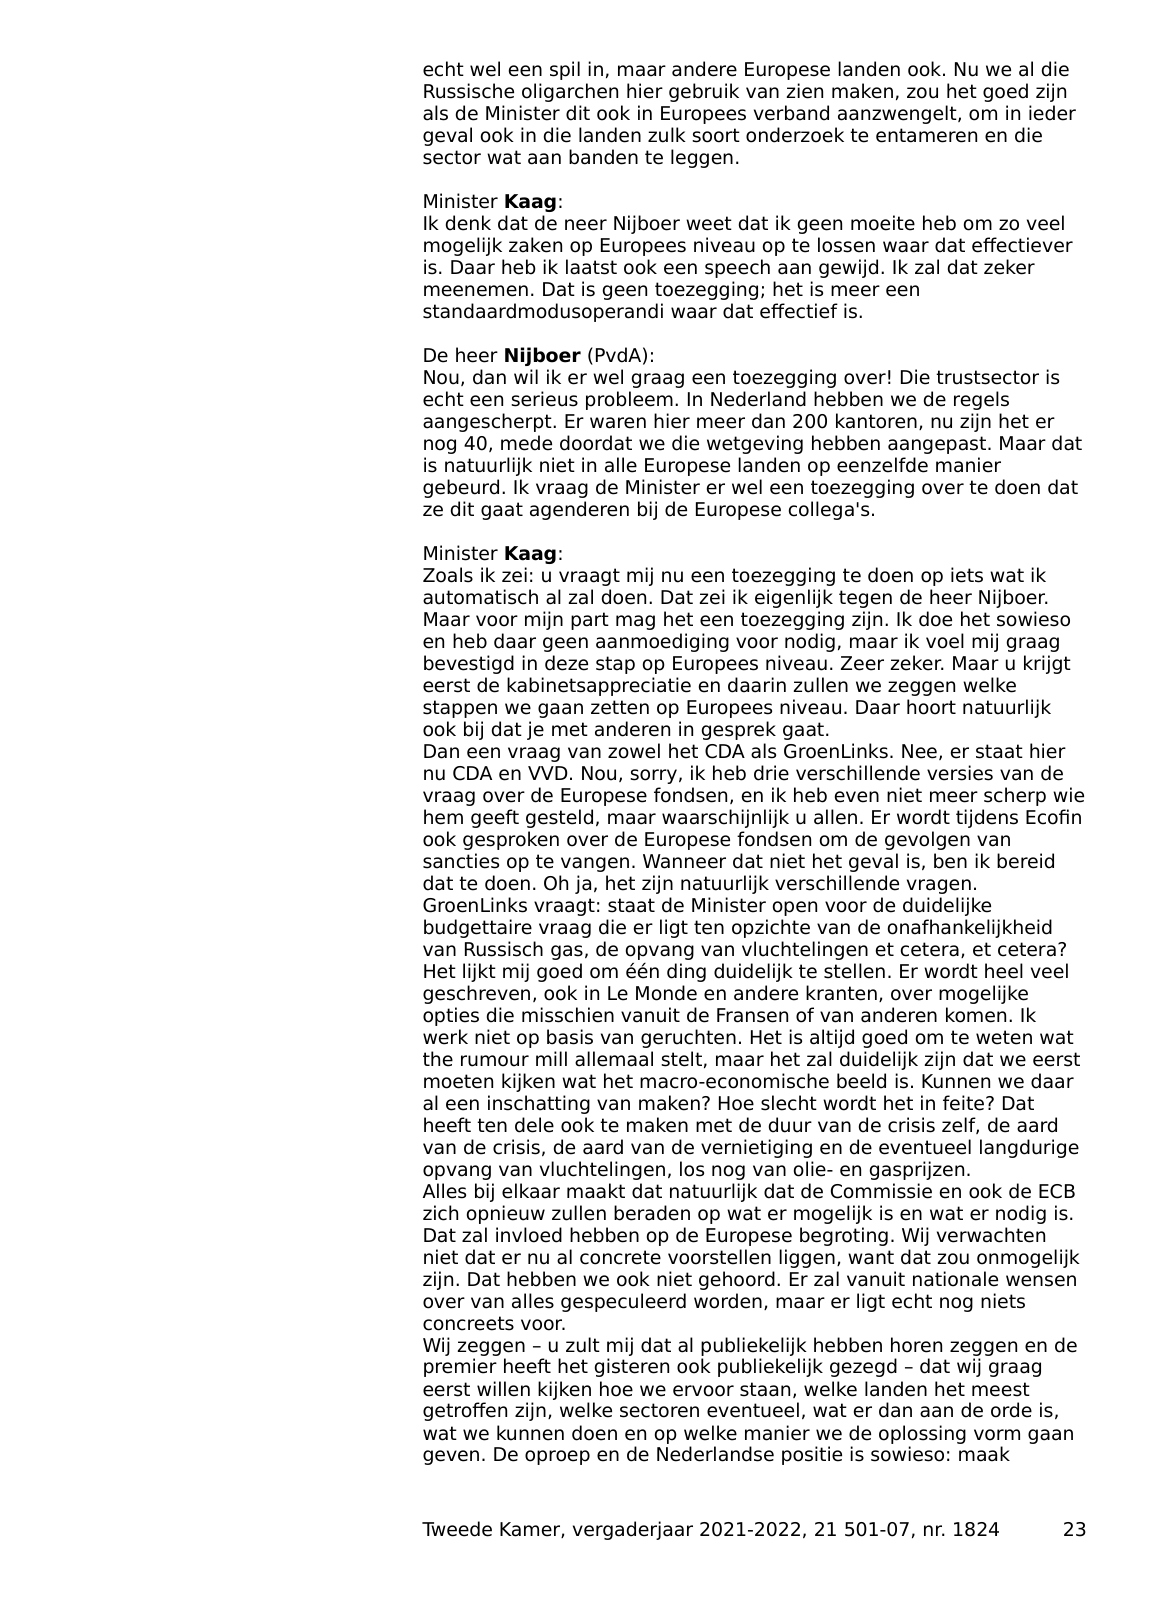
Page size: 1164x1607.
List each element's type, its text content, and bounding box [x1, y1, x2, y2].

text echt wel een spil in, maar andere Europese landen ook. Nu we al die Russische oligarchen hier gebruik van zien maken, zou het goed zijn als de Minister dit ook in Europees verband aanzwengelt, om in ieder geval ook in die landen zulk soort onderzoek te entameren en die sector wat aan banden te leggen. [422, 59, 1087, 169]
text Wij zeggen – u zult mij dat al publiekelijk hebben horen zeggen en de premier heeft het gisteren ook publiekelijk gezegd – dat wij graag eerst willen kijken hoe we ervoor staan, welke landen het meest getroffen zijn, welke sectoren eventueel, wat er dan aan de orde is, wat we kunnen doen en op welke manier we de oplossing vorm gaan geven. De oproep en de Nederlandse positie is sowieso: maak [422, 1334, 1087, 1466]
text Dan een vraag van zowel het CDA als GroenLinks. Nee, er staat hier nu CDA en VVD. Nou, sorry, ik heb drie verschillende versies van de vraag over de Europese fondsen, en ik heb even niet meer scherp wie hem geeft gesteld, maar waarschijnlijk u allen. Er wordt tijdens Ecofin ook gesproken over de Europese fondsen om de gevolgen van sancties op te vangen. Wanneer dat niet het geval is, ben ik bereid dat te doen. Oh ja, het zijn natuurlijk verschillende vragen. [422, 741, 1087, 895]
text Zoals ik zei: u vraagt mij nu een toezegging te doen op iets wat ik automatisch al zal doen. Dat zei ik eigenlijk tegen de heer Nijboer. Maar voor mijn part mag het een toezegging zijn. Ik doe het sowieso en heb daar geen aanmoediging voor nodig, maar ik voel mij graag bevestigd in deze stap op Europees niveau. Zeer zeker. Maar u krijgt eerst de kabinetsappreciatie en daarin zullen we zeggen welke stappen we gaan zetten op Europees niveau. Daar hoort natuurlijk ook bij dat je met anderen in gesprek gaat. [422, 565, 1087, 741]
text GroenLinks vraagt: staat de Minister open voor de duidelijke budgettaire vraag die er ligt ten opzichte van de onafhankelijkheid van Russisch gas, de opvang van vluchtelingen et cetera, et cetera? Het lijkt mij goed om één ding duidelijk te stellen. Er wordt heel veel geschreven, ook in Le Monde en andere kranten, over mogelijke opties die misschien vanuit de Fransen of van anderen komen. Ik werk niet op basis van geruchten. Het is altijd goed om te weten wat the rumour mill allemaal stelt, maar het zal duidelijk zijn dat we eerst moeten kijken wat het macro-economische beeld is. Kunnen we daar al een inschatting van maken? Hoe slecht wordt het in feite? Dat heeft ten dele ook te maken met de duur van de crisis zelf, de aard van de crisis, de aard van de vernietiging en de eventueel langdurige opvang van vluchtelingen, los nog van olie- en gasprijzen. [422, 895, 1087, 1181]
text Ik denk dat de neer Nijboer weet dat ik geen moeite heb om zo veel mogelijk zaken op Europees niveau op te lossen waar dat effectiever is. Daar heb ik laatst ook een speech aan gewijd. Ik zal dat zeker meenemen. Dat is geen toezegging; het is meer een standaardmodusoperandi waar dat effectief is. [422, 213, 1087, 323]
text Minister Kaag: [422, 191, 1087, 213]
text Nou, dan wil ik er wel graag een toezegging over! Die trustsector is echt een serieus probleem. In Nederland hebben we de regels aangescherpt. Er waren hier meer dan 200 kantoren, nu zijn het er nog 40, mede doordat we die wetgeving hebben aangepast. Maar dat is natuurlijk niet in alle Europese landen op eenzelfde manier gebeurd. Ik vraag de Minister er wel een toezegging over te doen dat ze dit gaat agenderen bij de Europese collega's. [422, 367, 1087, 521]
text Minister Kaag: [422, 543, 1087, 565]
text Alles bij elkaar maakt dat natuurlijk dat de Commissie en ook de ECB zich opnieuw zullen beraden op wat er mogelijk is en wat er nodig is. Dat zal invloed hebben op de Europese begroting. Wij verwachten niet dat er nu al concrete voorstellen liggen, want dat zou onmogelijk zijn. Dat hebben we ook niet gehoord. Er zal vanuit nationale wensen over van alles gespeculeerd worden, maar er ligt echt nog niets concreets voor. [422, 1181, 1087, 1334]
text De heer Nijboer (PvdA): [422, 345, 1087, 367]
